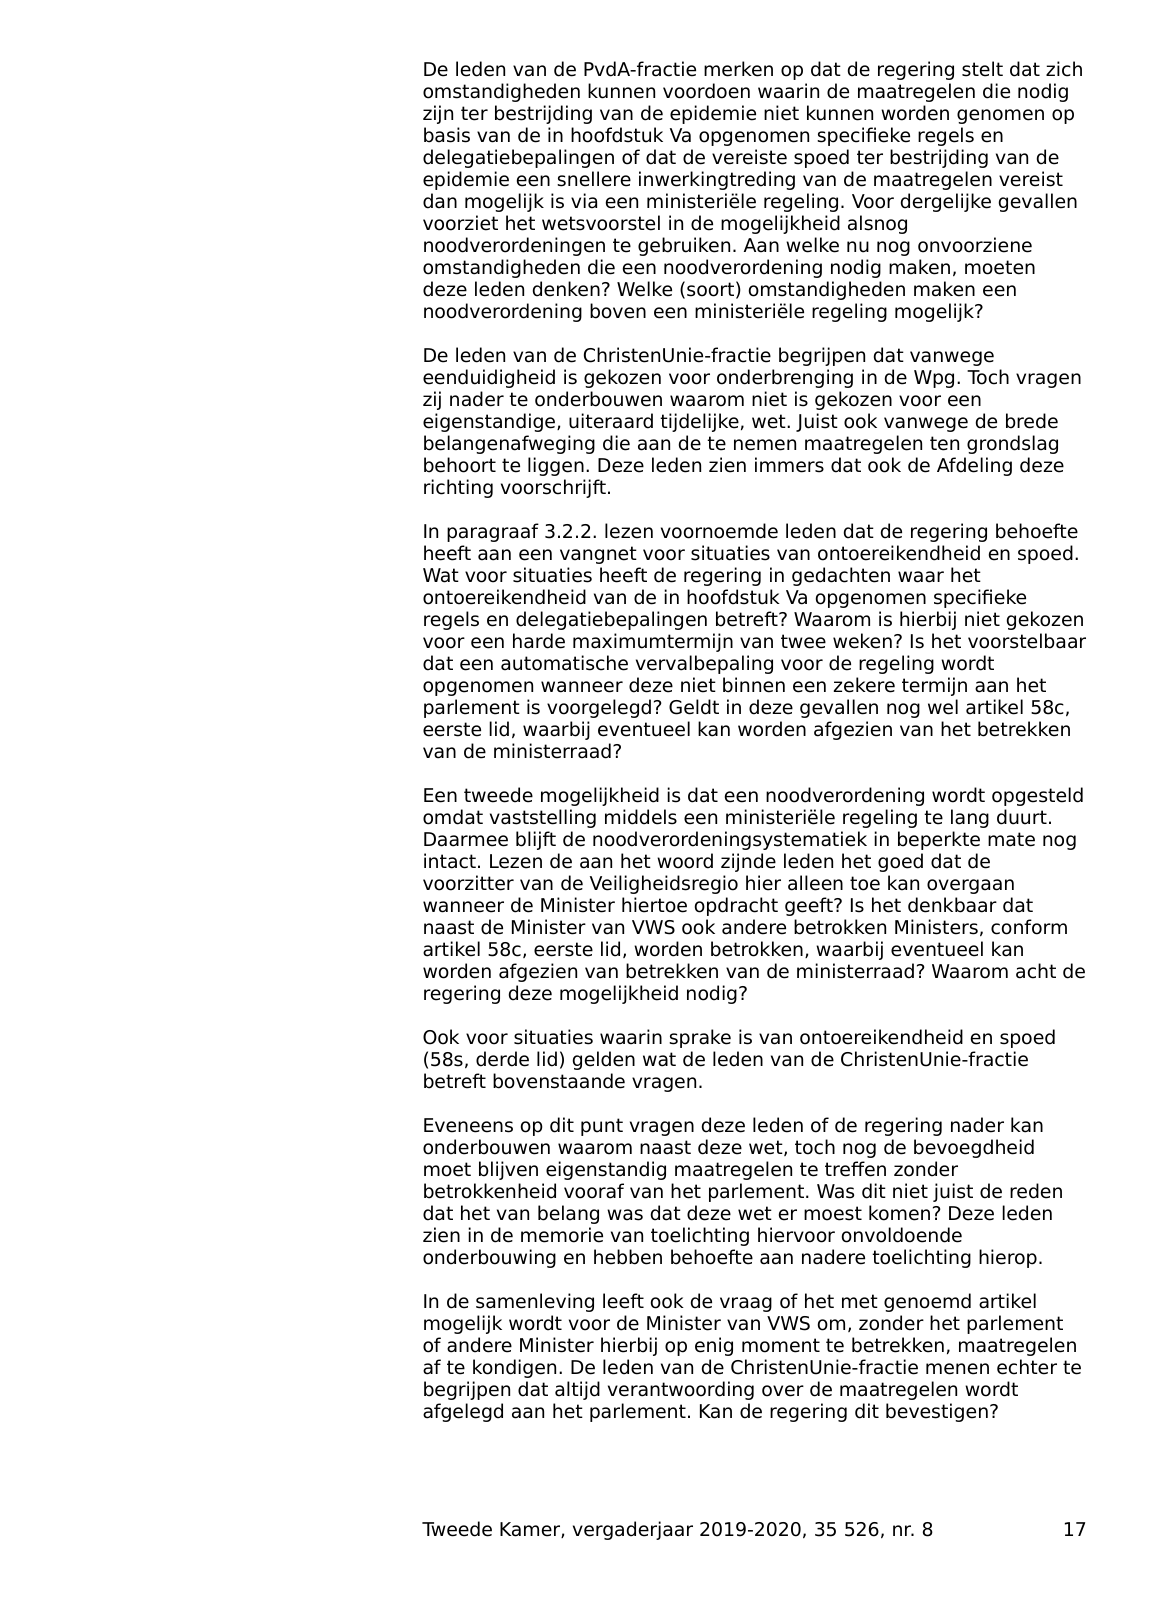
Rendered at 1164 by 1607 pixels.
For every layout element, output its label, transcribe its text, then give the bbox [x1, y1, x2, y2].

text Een tweede mogelijkheid is dat een noodverordening wordt opgesteld omdat vaststelling middels een ministeriële regeling te lang duurt. Daarmee blijft de noodverordeningsystematiek in beperkte mate nog intact. Lezen de aan het woord zijnde leden het goed dat de voorzitter van de Veiligheidsregio hier alleen toe kan overgaan wanneer de Minister hiertoe opdracht geeft? Is het denkbaar dat naast de Minister van VWS ook andere betrokken Ministers, conform artikel 58c, eerste lid, worden betrokken, waarbij eventueel kan worden afgezien van betrekken van de ministerraad? Waarom acht de regering deze mogelijkheid nodig? [422, 785, 1087, 1005]
text De leden van de PvdA-fractie merken op dat de regering stelt dat zich omstandigheden kunnen voordoen waarin de maatregelen die nodig zijn ter bestrijding van de epidemie niet kunnen worden genomen op basis van de in hoofdstuk Va opgenomen specifieke regels en delegatiebepalingen of dat de vereiste spoed ter bestrijding van de epidemie een snellere inwerkingtreding van de maatregelen vereist dan mogelijk is via een ministeriële regeling. Voor dergelijke gevallen voorziet het wetsvoorstel in de mogelijkheid alsnog noodverordeningen te gebruiken. Aan welke nu nog onvoorziene omstandigheden die een noodverordening nodig maken, moeten deze leden denken? Welke (soort) omstandigheden maken een noodverordening boven een ministeriële regeling mogelijk? [422, 59, 1087, 323]
text Eveneens op dit punt vragen deze leden of de regering nader kan onderbouwen waarom naast deze wet, toch nog de bevoegdheid moet blijven eigenstandig maatregelen te treffen zonder betrokkenheid vooraf van het parlement. Was dit niet juist de reden dat het van belang was dat deze wet er moest komen? Deze leden zien in de memorie van toelichting hiervoor onvoldoende onderbouwing en hebben behoefte aan nadere toelichting hierop. [422, 1115, 1087, 1269]
text Ook voor situaties waarin sprake is van ontoereikendheid en spoed (58s, derde lid) gelden wat de leden van de ChristenUnie-fractie betreft bovenstaande vragen. [422, 1027, 1087, 1093]
text In paragraaf 3.2.2. lezen voornoemde leden dat de regering behoefte heeft aan een vangnet voor situaties van ontoereikendheid en spoed. Wat voor situaties heeft de regering in gedachten waar het ontoereikendheid van de in hoofdstuk Va opgenomen specifieke regels en delegatiebepalingen betreft? Waarom is hierbij niet gekozen voor een harde maximumtermijn van twee weken? Is het voorstelbaar dat een automatische vervalbepaling voor de regeling wordt opgenomen wanneer deze niet binnen een zekere termijn aan het parlement is voorgelegd? Geldt in deze gevallen nog wel artikel 58c, eerste lid, waarbij eventueel kan worden afgezien van het betrekken van de ministerraad? [422, 521, 1087, 763]
text De leden van de ChristenUnie-fractie begrijpen dat vanwege eenduidigheid is gekozen voor onderbrenging in de Wpg. Toch vragen zij nader te onderbouwen waarom niet is gekozen voor een eigenstandige, uiteraard tijdelijke, wet. Juist ook vanwege de brede belangenafweging die aan de te nemen maatregelen ten grondslag behoort te liggen. Deze leden zien immers dat ook de Afdeling deze richting voorschrijft. [422, 345, 1087, 499]
text In de samenleving leeft ook de vraag of het met genoemd artikel mogelijk wordt voor de Minister van VWS om, zonder het parlement of andere Minister hierbij op enig moment te betrekken, maatregelen af te kondigen. De leden van de ChristenUnie-fractie menen echter te begrijpen dat altijd verantwoording over de maatregelen wordt afgelegd aan het parlement. Kan de regering dit bevestigen? [422, 1291, 1087, 1423]
